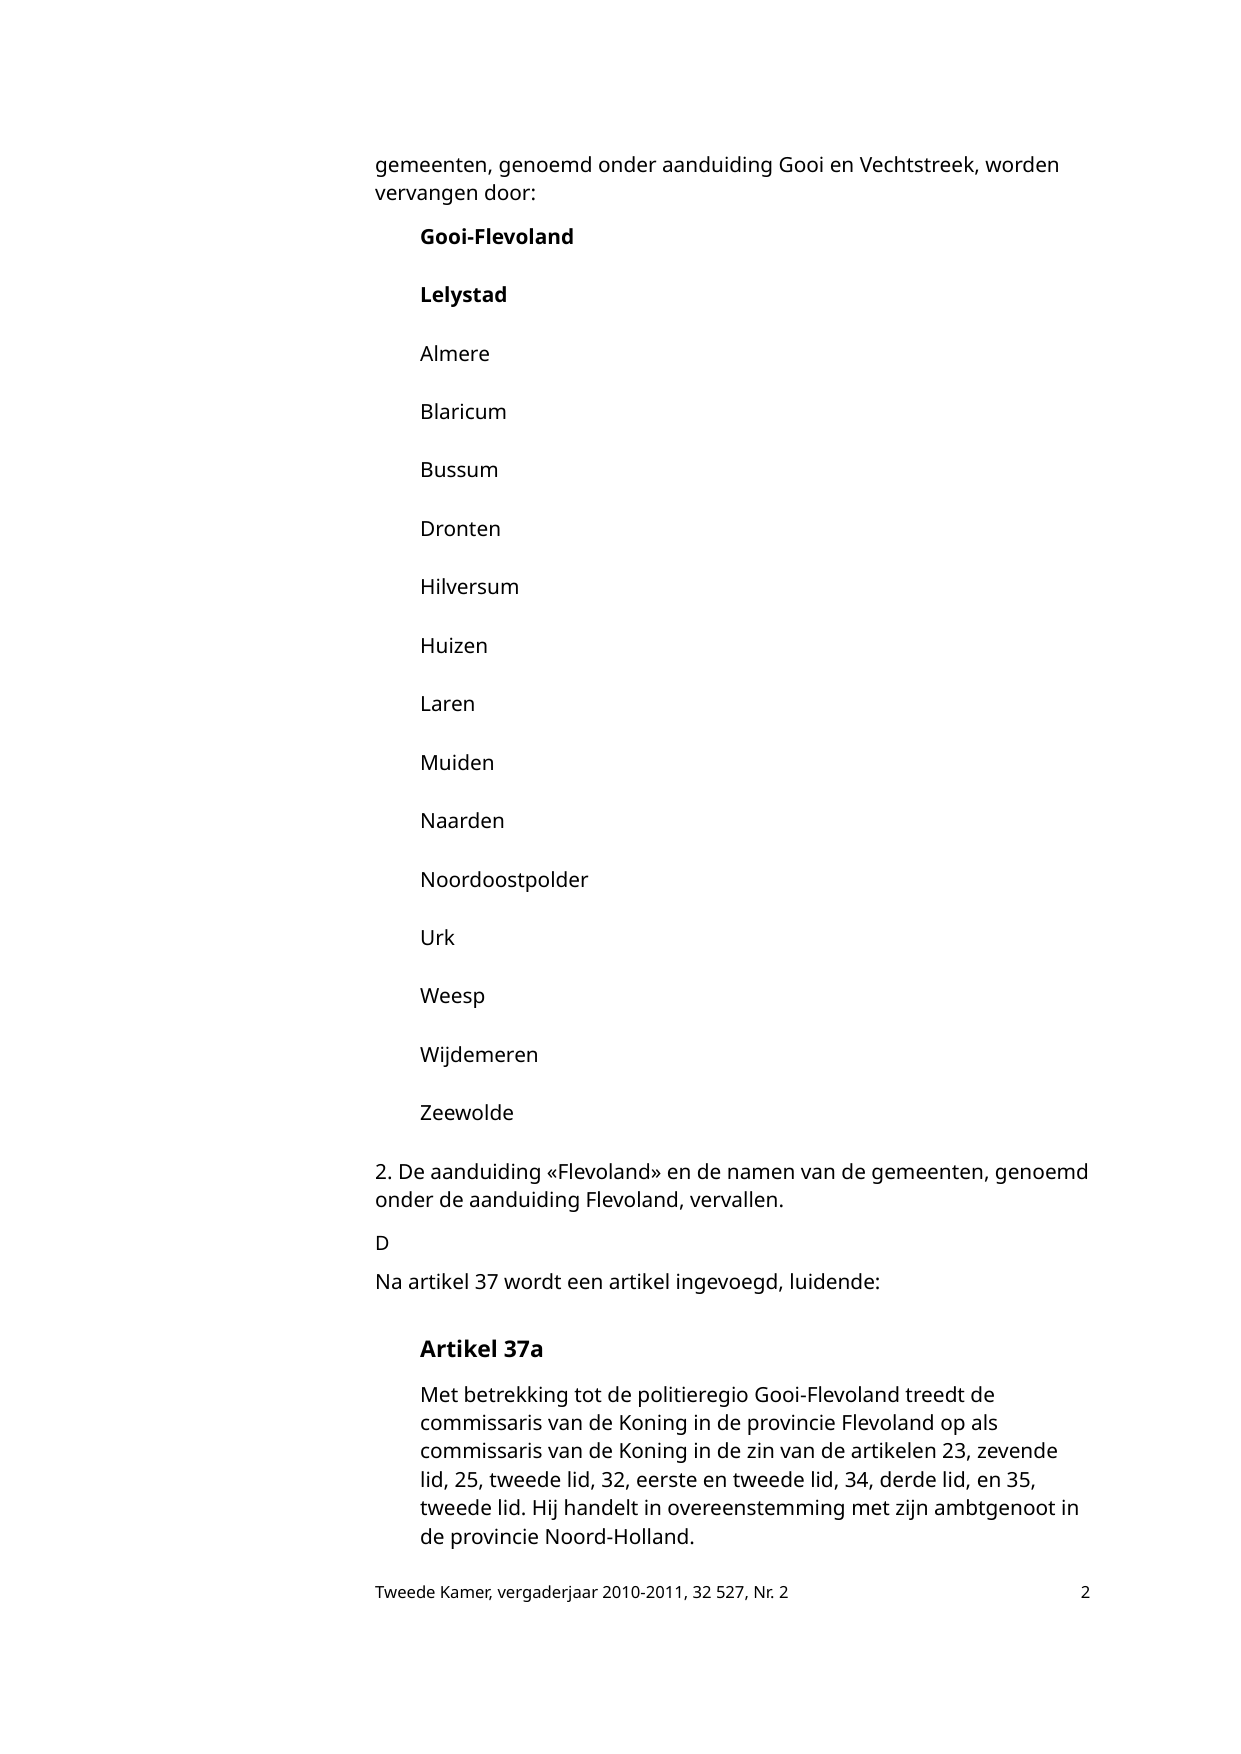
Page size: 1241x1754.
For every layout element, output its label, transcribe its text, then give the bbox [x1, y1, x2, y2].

text 2. De aanduiding «Flevoland» en de namen van de gemeenten, genoemd onder de aanduiding Flevoland, vervallen. [375, 1157, 1090, 1214]
text Almere [420, 339, 1090, 367]
text Lelystad [420, 280, 1090, 309]
text Huizen [420, 631, 1090, 659]
text Laren [420, 689, 1090, 718]
text D [375, 1229, 1090, 1256]
text Bussum [420, 456, 1090, 484]
text Muiden [420, 748, 1090, 776]
text Gooi-Flevoland [420, 222, 1090, 250]
text Naarden [420, 806, 1090, 835]
text gemeenten, genoemd onder aanduiding Gooi en Vechtstreek, worden vervangen door: [375, 150, 1090, 207]
text Met betrekking tot de politieregio Gooi-Flevoland treedt de commissaris van de Koning in de provincie Flevoland op als commissaris van de Koning in de zin van de artikelen 23, zevende lid, 25, tweede lid, 32, eerste en tweede lid, 34, derde lid, en 35, tweede lid. Hij handelt in overeenstemming met zijn ambtgenoot in de provincie Noord-Holland. [420, 1380, 1090, 1550]
text Urk [420, 923, 1090, 952]
text Wijdemeren [420, 1040, 1090, 1068]
subtitle Artikel 37a [420, 1333, 1090, 1365]
text Noordoostpolder [420, 865, 1090, 893]
text Zeewolde [420, 1098, 1090, 1127]
text Na artikel 37 wordt een artikel ingevoegd, luidende: [375, 1267, 1090, 1296]
text Weesp [420, 982, 1090, 1010]
text Blaricum [420, 397, 1090, 426]
text Dronten [420, 514, 1090, 542]
text Hilversum [420, 572, 1090, 601]
